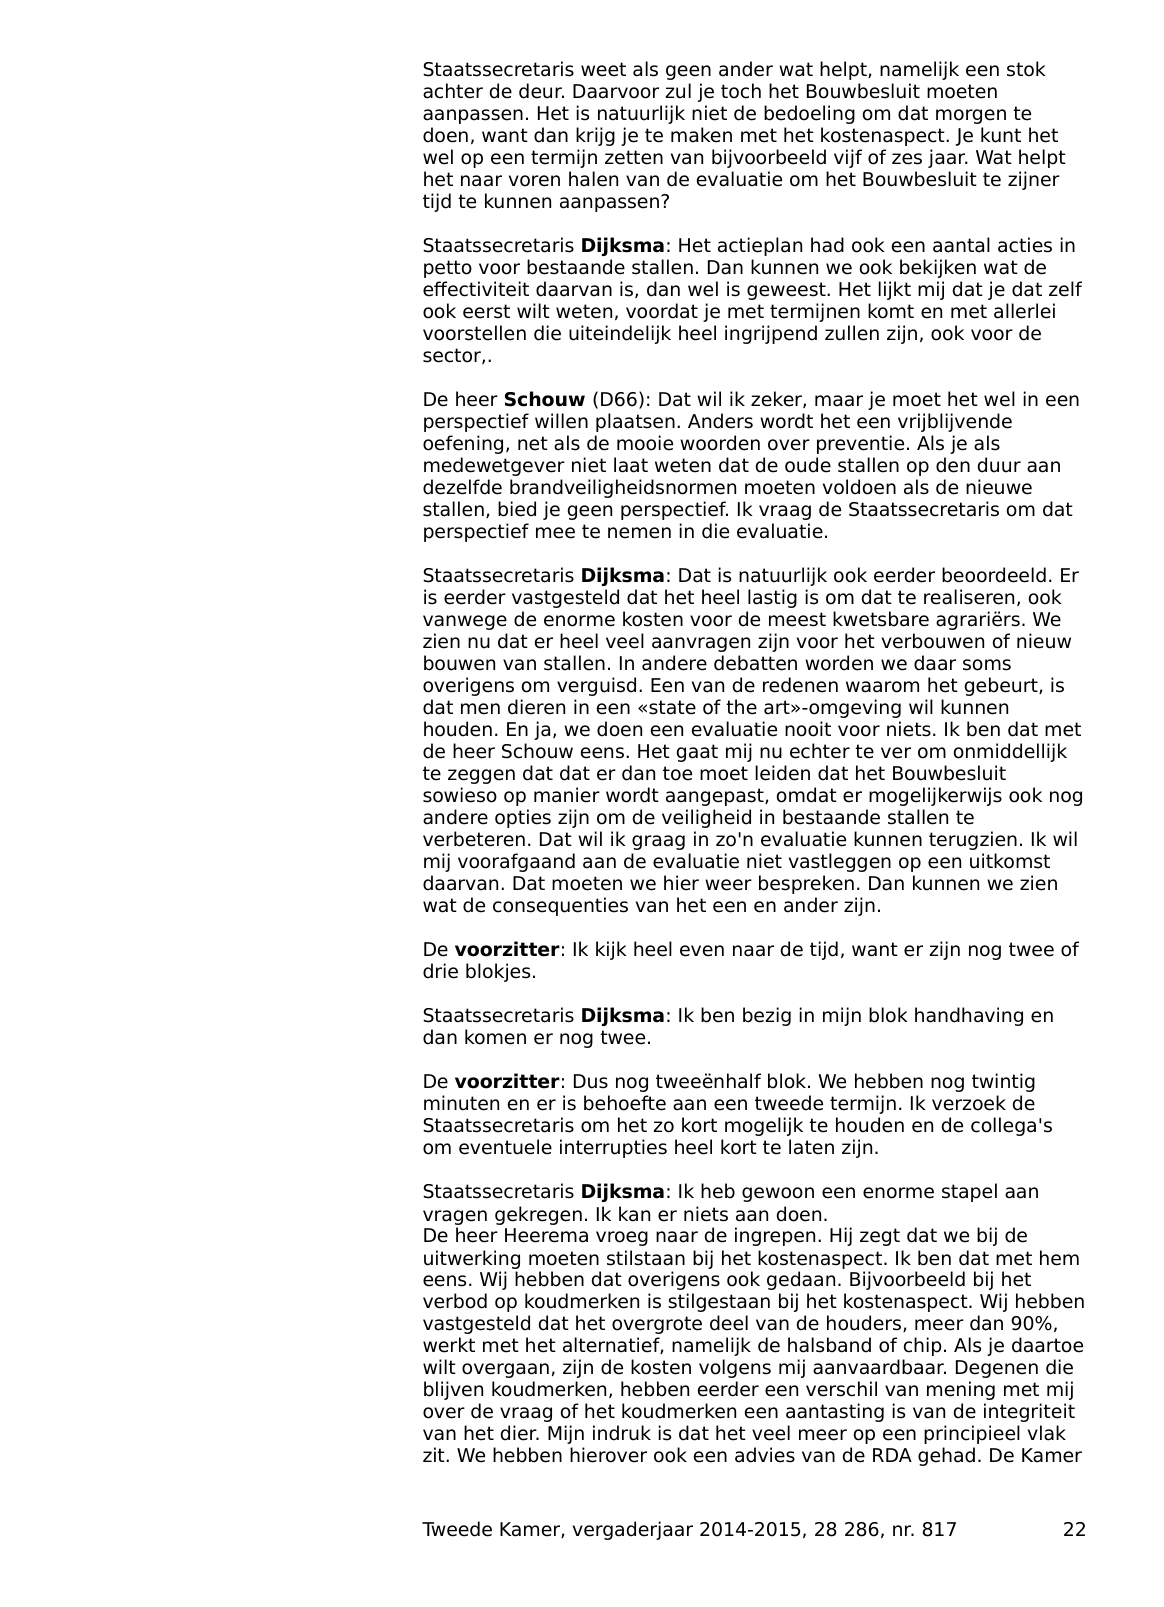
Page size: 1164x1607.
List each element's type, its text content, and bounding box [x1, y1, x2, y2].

text Staatssecretaris Dijksma: Ik ben bezig in mijn blok handhaving en dan komen er nog twee. [422, 1005, 1087, 1049]
text De voorzitter: Dus nog tweeënhalf blok. We hebben nog twintig minuten en er is behoefte aan een tweede termijn. Ik verzoek de Staatssecretaris om het zo kort mogelijk te houden en de collega's om eventuele interrupties heel kort te laten zijn. [422, 1071, 1087, 1159]
text De voorzitter: Ik kijk heel even naar de tijd, want er zijn nog twee of drie blokjes. [422, 939, 1087, 983]
text Staatssecretaris Dijksma: Ik heb gewoon een enorme stapel aan vragen gekregen. Ik kan er niets aan doen. [422, 1181, 1087, 1225]
text Staatssecretaris weet als geen ander wat helpt, namelijk een stok achter de deur. Daarvoor zul je toch het Bouwbesluit moeten aanpassen. Het is natuurlijk niet de bedoeling om dat morgen te doen, want dan krijg je te maken met het kostenaspect. Je kunt het wel op een termijn zetten van bijvoorbeeld vijf of zes jaar. Wat helpt het naar voren halen van de evaluatie om het Bouwbesluit te zijner tijd te kunnen aanpassen? [422, 59, 1087, 213]
text De heer Schouw (D66): Dat wil ik zeker, maar je moet het wel in een perspectief willen plaatsen. Anders wordt het een vrijblijvende oefening, net als de mooie woorden over preventie. Als je als medewetgever niet laat weten dat de oude stallen op den duur aan dezelfde brandveiligheidsnormen moeten voldoen als de nieuwe stallen, bied je geen perspectief. Ik vraag de Staatssecretaris om dat perspectief mee te nemen in die evaluatie. [422, 389, 1087, 543]
text Staatssecretaris Dijksma: Dat is natuurlijk ook eerder beoordeeld. Er is eerder vastgesteld dat het heel lastig is om dat te realiseren, ook vanwege de enorme kosten voor de meest kwetsbare agrariërs. We zien nu dat er heel veel aanvragen zijn voor het verbouwen of nieuw bouwen van stallen. In andere debatten worden we daar soms overigens om verguisd. Een van de redenen waarom het gebeurt, is dat men dieren in een «state of the art»-omgeving wil kunnen houden. En ja, we doen een evaluatie nooit voor niets. Ik ben dat met de heer Schouw eens. Het gaat mij nu echter te ver om onmiddellijk te zeggen dat dat er dan toe moet leiden dat het Bouwbesluit sowieso op manier wordt aangepast, omdat er mogelijkerwijs ook nog andere opties zijn om de veiligheid in bestaande stallen te verbeteren. Dat wil ik graag in zo'n evaluatie kunnen terugzien. Ik wil mij voorafgaand aan de evaluatie niet vastleggen op een uitkomst daarvan. Dat moeten we hier weer bespreken. Dan kunnen we zien wat de consequenties van het een en ander zijn. [422, 565, 1087, 917]
text Staatssecretaris Dijksma: Het actieplan had ook een aantal acties in petto voor bestaande stallen. Dan kunnen we ook bekijken wat de effectiviteit daarvan is, dan wel is geweest. Het lijkt mij dat je dat zelf ook eerst wilt weten, voordat je met termijnen komt en met allerlei voorstellen die uiteindelijk heel ingrijpend zullen zijn, ook voor de sector,. [422, 235, 1087, 367]
text De heer Heerema vroeg naar de ingrepen. Hij zegt dat we bij de uitwerking moeten stilstaan bij het kostenaspect. Ik ben dat met hem eens. Wij hebben dat overigens ook gedaan. Bijvoorbeeld bij het verbod op koudmerken is stilgestaan bij het kostenaspect. Wij hebben vastgesteld dat het overgrote deel van de houders, meer dan 90%, werkt met het alternatief, namelijk de halsband of chip. Als je daartoe wilt overgaan, zijn de kosten volgens mij aanvaardbaar. Degenen die blijven koudmerken, hebben eerder een verschil van mening met mij over de vraag of het koudmerken een aantasting is van de integriteit van het dier. Mijn indruk is dat het veel meer op een principieel vlak zit. We hebben hierover ook een advies van de RDA gehad. De Kamer [422, 1225, 1087, 1467]
